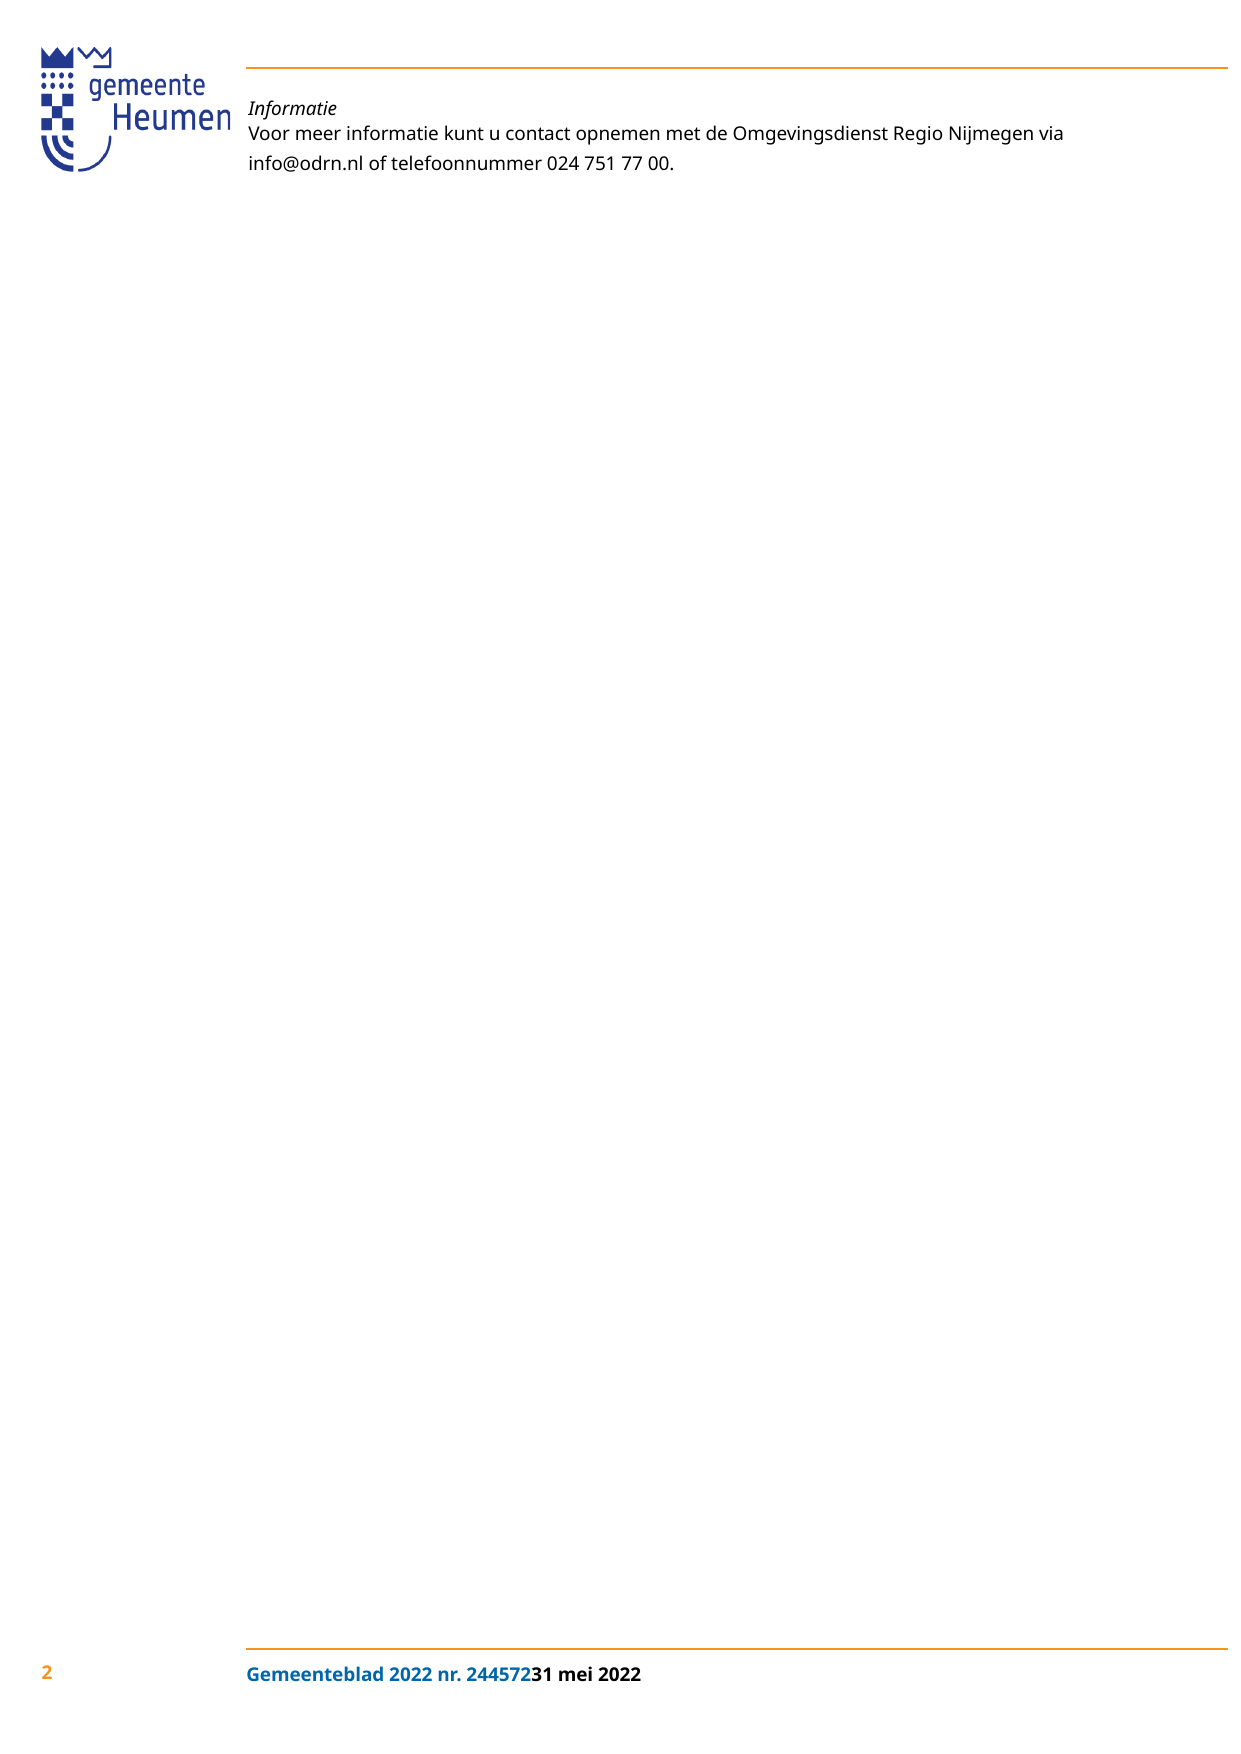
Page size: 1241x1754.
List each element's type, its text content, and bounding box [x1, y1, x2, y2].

picture [41, 47, 231, 172]
text Informatie [248, 95, 1152, 121]
text Voor meer informatie kunt u contact opnemen met de Omgevingsdienst Regio Nijmegen via info@odrn.nl of telefoonnummer 024 751 77 00. [248, 121, 1152, 176]
